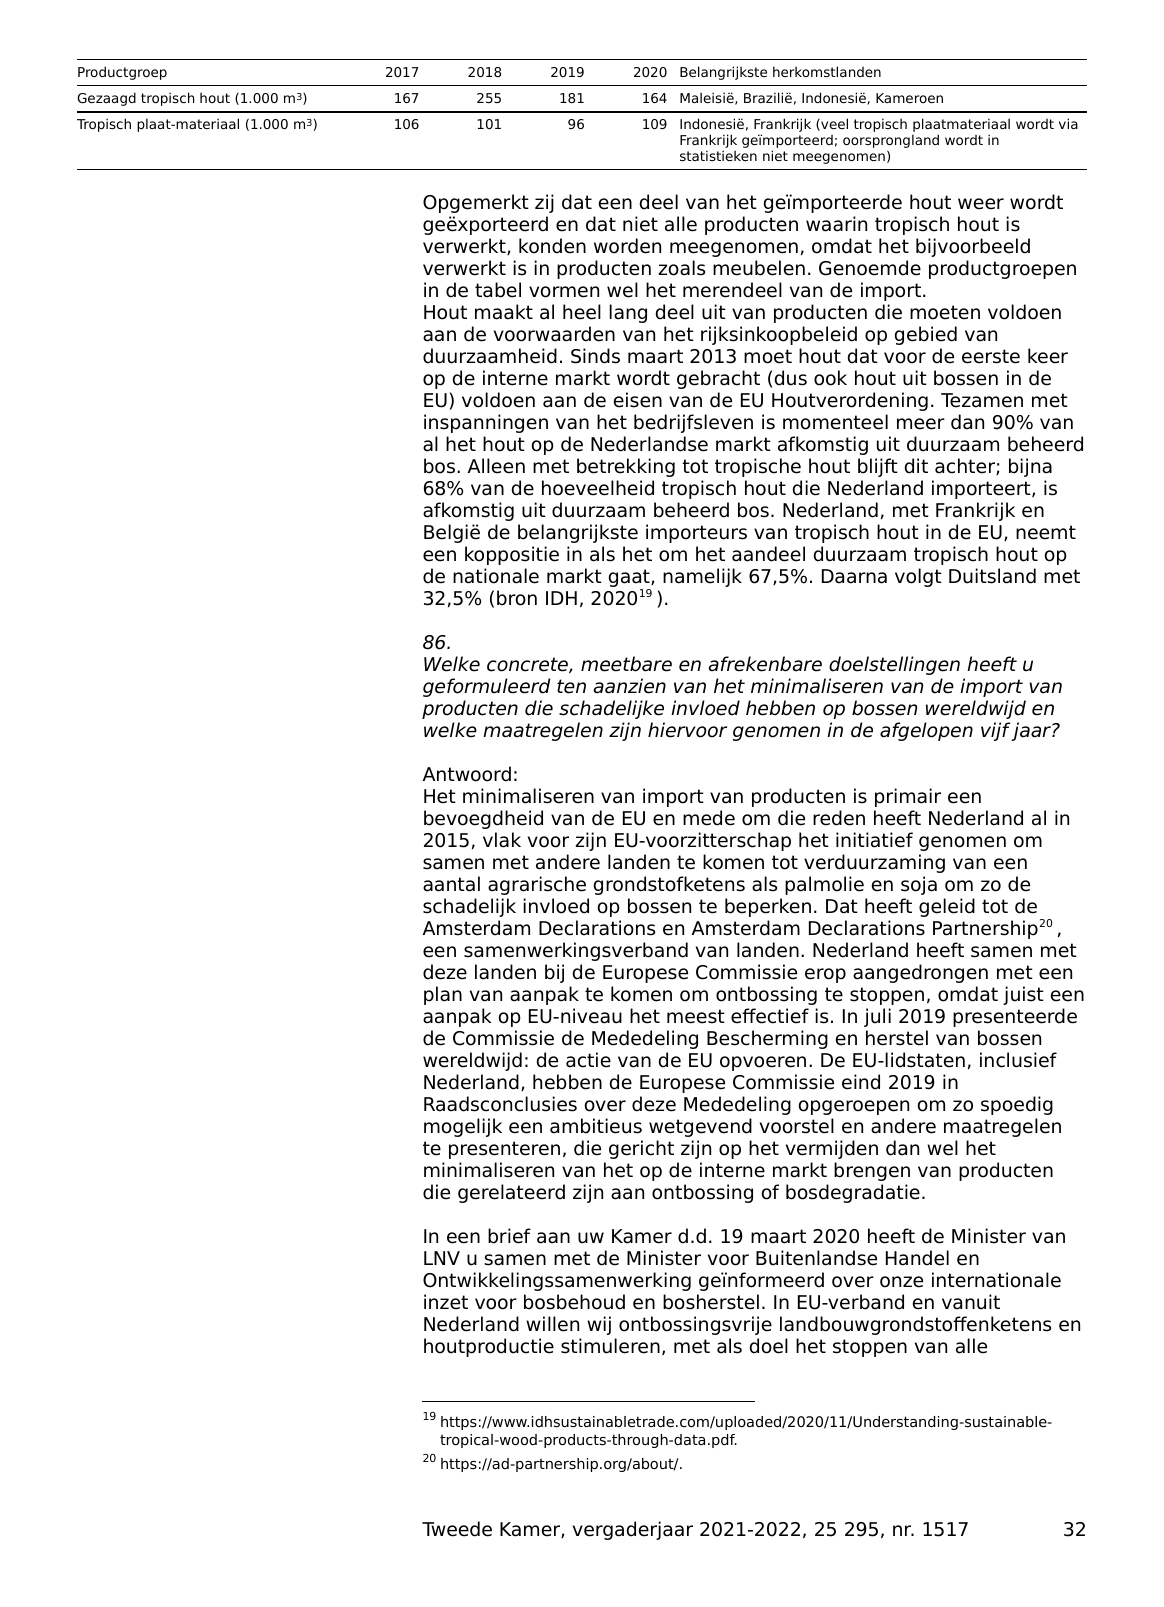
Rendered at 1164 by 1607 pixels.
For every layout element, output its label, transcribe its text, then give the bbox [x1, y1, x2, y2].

text Opgemerkt zij dat een deel van het geïmporteerde hout weer wordt geëxporteerd en dat niet alle producten waarin tropisch hout is verwerkt, konden worden meegenomen, omdat het bijvoorbeeld verwerkt is in producten zoals meubelen. Genoemde productgroepen in de tabel vormen wel het merendeel van de import. [422, 192, 1087, 302]
table_header 2017 [343, 60, 425, 85]
table_cell Indonesië, Frankrijk (veel tropisch plaatmateriaal wordt via Frankrijk geïmporteerd; oorsprongland wordt in statistieken niet meegenomen) [673, 113, 1087, 169]
text Het minimaliseren van import van producten is primair een bevoegdheid van de EU en mede om die reden heeft Nederland al in 2015, vlak voor zijn EU-voorzitterschap het initiatief genomen om samen met andere landen te komen tot verduurzaming van een aantal agrarische grondstofketens als palmolie en soja om zo de schadelijk invloed op bossen te beperken. Dat heeft geleid tot de Amsterdam Declarations en Amsterdam Declarations Partnership, een samenwerkingsverband van landen. Nederland heeft samen met deze landen bij de Europese Commissie erop aangedrongen met een plan van aanpak te komen om ontbossing te stoppen, omdat juist een aanpak op EU-niveau het meest effectief is. In juli 2019 presenteerde de Commissie de Mededeling Bescherming en herstel van bossen wereldwijd: de actie van de EU opvoeren. De EU-lidstaten, inclusief Nederland, hebben de Europese Commissie eind 2019 in Raadsconclusies over deze Mededeling opgeroepen om zo spoedig mogelijk een ambitieus wetgevend voorstel en andere maatregelen te presenteren, die gericht zijn op het vermijden dan wel het minimaliseren van het op de interne markt brengen van producten die gerelateerd zijn aan ontbossing of bosdegradatie. [422, 786, 1087, 1204]
table_cell Gezaagd tropisch hout (1.000 m3) [77, 86, 342, 111]
text https://www.idhsustainabletrade.com/uploaded/2020/11/Understanding-sustainable-tropical-wood-products-through-data.pdf. [422, 1410, 1087, 1449]
text Welke concrete, meetbare en afrekenbare doelstellingen heeft u geformuleerd ten aanzien van het minimaliseren van de import van producten die schadelijke invloed hebben op bossen wereldwijd en welke maatregelen zijn hiervoor genomen in de afgelopen vijf jaar? [422, 654, 1087, 742]
table_cell 164 [591, 86, 673, 111]
table_cell Maleisië, Brazilië, Indonesië, Kameroen [673, 86, 1087, 111]
table_cell 109 [591, 113, 673, 169]
text In een brief aan uw Kamer d.d. 19 maart 2020 heeft de Minister van LNV u samen met de Minister voor Buitenlandse Handel en Ontwikkelingssamenwerking geïnformeerd over onze internationale inzet voor bosbehoud en bosherstel. In EU-verband en vanuit Nederland willen wij ontbossingsvrije landbouwgrondstoffenketens en houtproductie stimuleren, met als doel het stoppen van alle [422, 1226, 1087, 1358]
table_cell Tropisch plaat-materiaal (1.000 m3) [77, 113, 342, 169]
table_cell 181 [508, 86, 591, 111]
table_header 2018 [425, 60, 508, 85]
table_cell 101 [425, 113, 508, 169]
table_header 2019 [508, 60, 591, 85]
text Hout maakt al heel lang deel uit van producten die moeten voldoen aan de voorwaarden van het rijksinkoopbeleid op gebied van duurzaamheid. Sinds maart 2013 moet hout dat voor de eerste keer op de interne markt wordt gebracht (dus ook hout uit bossen in de EU) voldoen aan de eisen van de EU Houtverordening. Tezamen met inspanningen van het bedrijfsleven is momenteel meer dan 90% van al het hout op de Nederlandse markt afkomstig uit duurzaam beheerd bos. Alleen met betrekking tot tropische hout blijft dit achter; bijna 68% van de hoeveelheid tropisch hout die Nederland importeert, is afkomstig uit duurzaam beheerd bos. Nederland, met Frankrijk en België de belangrijkste importeurs van tropisch hout in de EU, neemt een koppositie in als het om het aandeel duurzaam tropisch hout op de nationale markt gaat, namelijk 67,5%. Daarna volgt Duitsland met 32,5% (bron IDH, 2020). [422, 302, 1087, 610]
table_header Productgroep [77, 60, 342, 85]
table_cell 167 [343, 86, 425, 111]
table_cell 106 [343, 113, 425, 169]
text 86. [422, 632, 1087, 654]
table_header Belangrijkste herkomstlanden [673, 60, 1087, 85]
text https://ad-partnership.org/about/. [422, 1452, 1087, 1474]
table_cell 255 [425, 86, 508, 111]
table_header 2020 [591, 60, 673, 85]
table_cell 96 [508, 113, 591, 169]
text Antwoord: [422, 764, 1087, 786]
